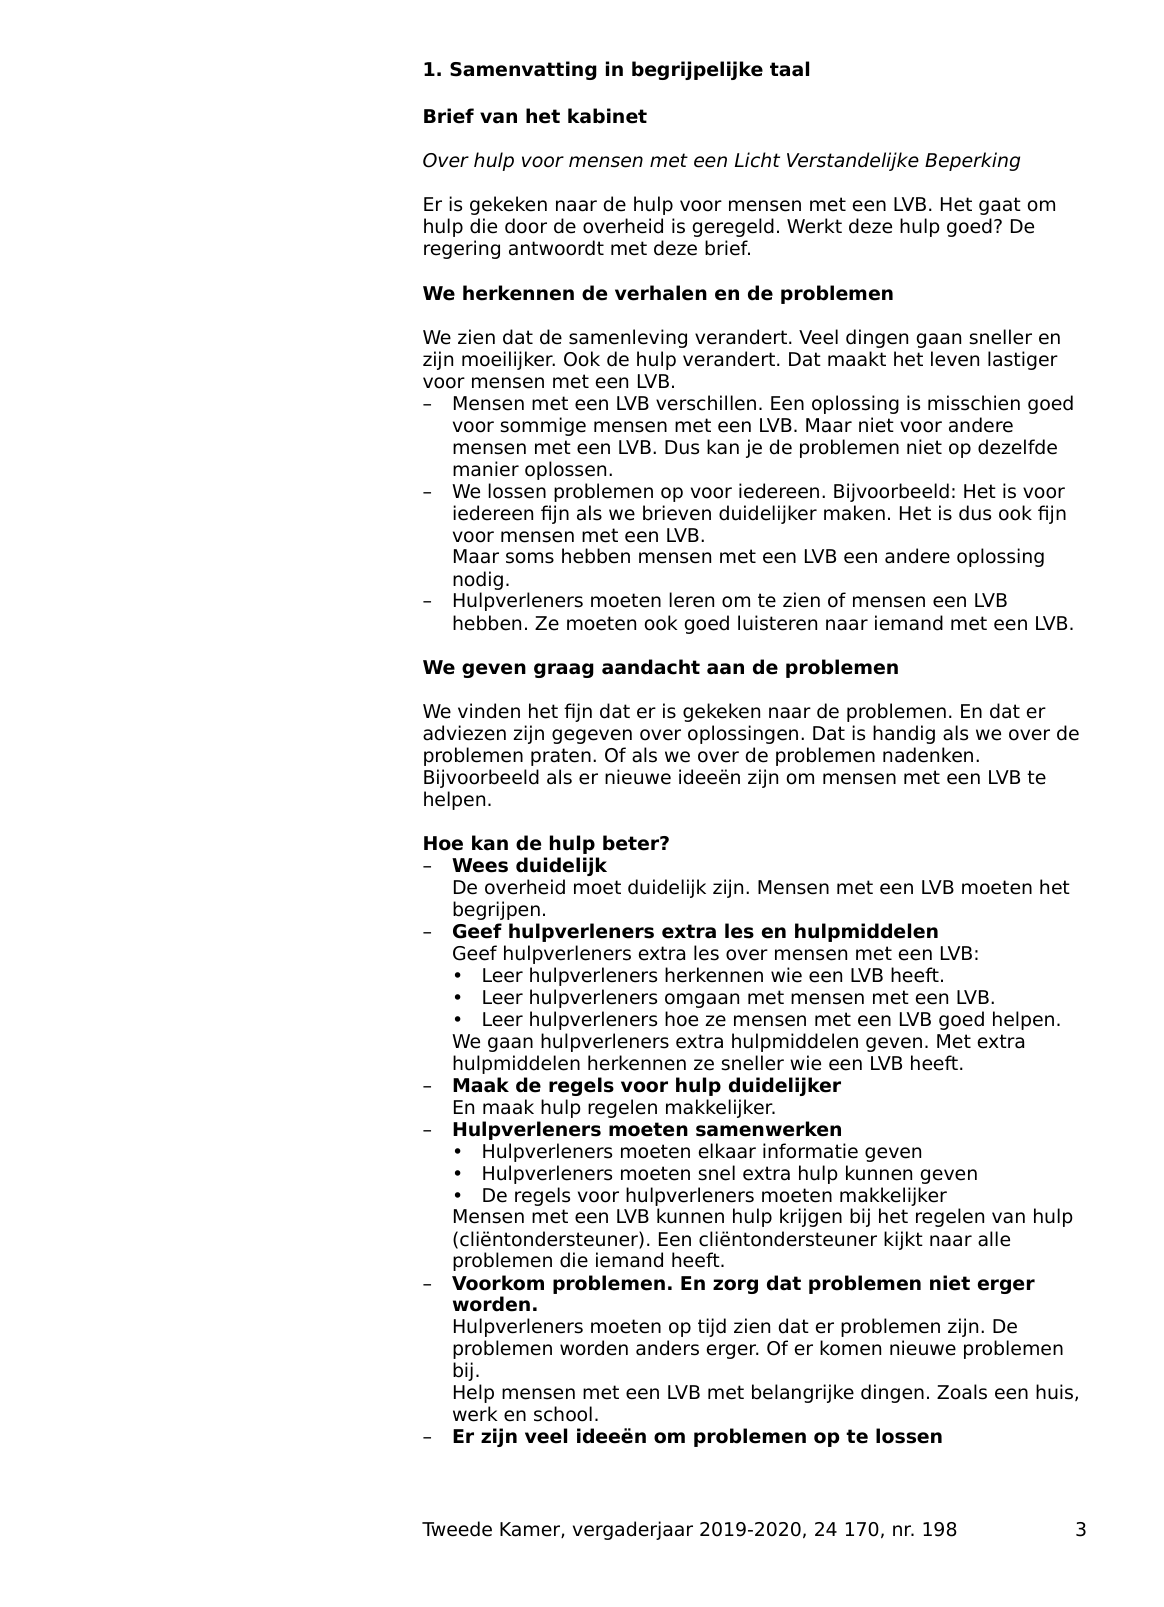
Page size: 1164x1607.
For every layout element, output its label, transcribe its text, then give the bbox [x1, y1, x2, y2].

subtitle Brief van het kabinet [422, 106, 1087, 128]
text – Maak de regels voor hulp duidelijker [422, 1074, 1087, 1097]
text – Er zijn veel ideeën om problemen op te lossen [422, 1426, 1087, 1448]
text • Hulpverleners moeten snel extra hulp kunnen geven [452, 1162, 1087, 1184]
text Geef hulpverleners extra les over mensen met een LVB: [452, 943, 1087, 965]
text Maar soms hebben mensen met een LVB een andere oplossing nodig. [452, 546, 1087, 590]
subtitle We geven graag aandacht aan de problemen [422, 657, 1087, 678]
text We vinden het fijn dat er is gekeken naar de problemen. En dat er adviezen zijn gegeven over oplossingen. Dat is handig als we over de problemen praten. Of als we over de problemen nadenken. Bijvoorbeeld als er nieuwe ideeën zijn om mensen met een LVB te helpen. [422, 701, 1087, 811]
text • Leer hulpverleners herkennen wie een LVB heeft. [452, 965, 1087, 987]
text • Leer hulpverleners omgaan met mensen met een LVB. [452, 987, 1087, 1009]
text • Leer hulpverleners hoe ze mensen met een LVB goed helpen. [452, 1009, 1087, 1031]
subtitle Over hulp voor mensen met een Licht Verstandelijke Beperking [422, 150, 1087, 172]
text Hulpverleners moeten op tijd zien dat er problemen zijn. De problemen worden anders erger. Of er komen nieuwe problemen bij. [452, 1316, 1087, 1382]
text – Wees duidelijk [422, 855, 1087, 877]
text De overheid moet duidelijk zijn. Mensen met een LVB moeten het begrijpen. [452, 877, 1087, 921]
text – Mensen met een LVB verschillen. Een oplossing is misschien goed voor sommige mensen met een LVB. Maar niet voor andere mensen met een LVB. Dus kan je de problemen niet op dezelfde manier oplossen. [422, 393, 1087, 481]
text We zien dat de samenleving verandert. Veel dingen gaan sneller en zijn moeilijker. Ook de hulp verandert. Dat maakt het leven lastiger voor mensen met een LVB. [422, 327, 1087, 393]
text En maak hulp regelen makkelijker. [452, 1097, 1087, 1118]
subtitle We herkennen de verhalen en de problemen [422, 282, 1087, 304]
text • De regels voor hulpverleners moeten makkelijker [452, 1184, 1087, 1206]
subtitle Hoe kan de hulp beter? [422, 833, 1087, 855]
text – We lossen problemen op voor iedereen. Bijvoorbeeld: Het is voor iedereen fijn als we brieven duidelijker maken. Het is dus ook fijn voor mensen met een LVB. [422, 481, 1087, 546]
text – Hulpverleners moeten samenwerken [422, 1118, 1087, 1141]
subtitle 1. Samenvatting in begrijpelijke taal [422, 59, 1087, 81]
text Mensen met een LVB kunnen hulp krijgen bij het regelen van hulp (cliëntondersteuner). Een cliëntondersteuner kijkt naar alle problemen die iemand heeft. [452, 1206, 1087, 1272]
text Help mensen met een LVB met belangrijke dingen. Zoals een huis, werk en school. [452, 1382, 1087, 1426]
text • Hulpverleners moeten elkaar informatie geven [452, 1141, 1087, 1162]
text We gaan hulpverleners extra hulpmiddelen geven. Met extra hulpmiddelen herkennen ze sneller wie een LVB heeft. [452, 1031, 1087, 1074]
text – Geef hulpverleners extra les en hulpmiddelen [422, 921, 1087, 943]
text – Hulpverleners moeten leren om te zien of mensen een LVB hebben. Ze moeten ook goed luisteren naar iemand met een LVB. [422, 590, 1087, 634]
text – Voorkom problemen. En zorg dat problemen niet erger worden. [422, 1272, 1087, 1316]
text Er is gekeken naar de hulp voor mensen met een LVB. Het gaat om hulp die door de overheid is geregeld. Werkt deze hulp goed? De regering antwoordt met deze brief. [422, 194, 1087, 260]
